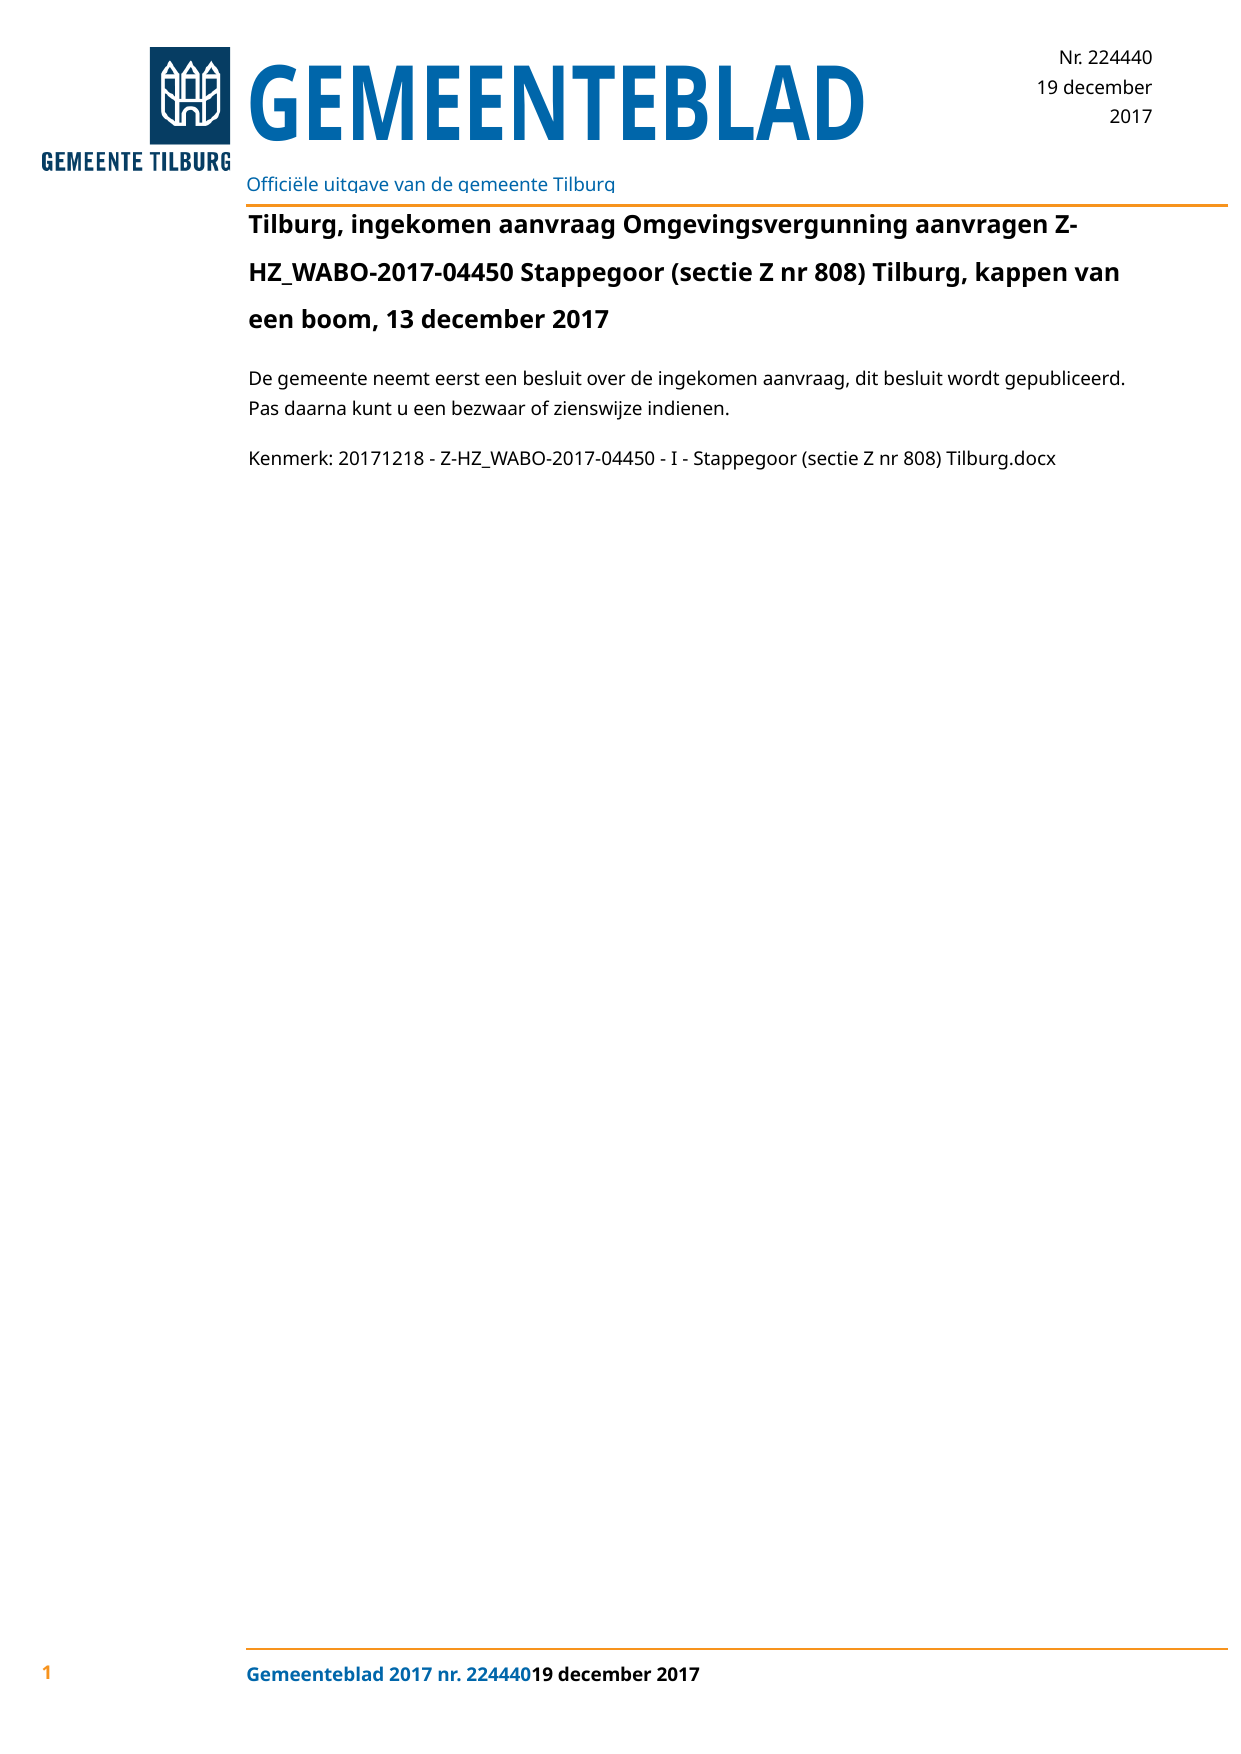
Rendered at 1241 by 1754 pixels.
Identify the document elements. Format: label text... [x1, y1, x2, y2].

text De gemeente neemt eerst een besluit over de ingekomen aanvraag, dit besluit wordt gepubliceerd. Pas daarna kunt u een bezwaar of zienswijze indienen. [248, 366, 1152, 421]
text Kenmerk: 20171218 - Z-HZ_WABO-2017-04450 - I - Stappegoor (sectie Z nr 808) Tilburg.docx [248, 446, 1152, 471]
text Tilburg, ingekomen aanvraag Omgevingsvergunning aanvragen Z-HZ_WABO-2017-04450 Stappegoor (sectie Z nr 808) Tilburg, kappen van een boom, 13 december 2017 [248, 207, 1152, 336]
picture [41, 47, 231, 172]
